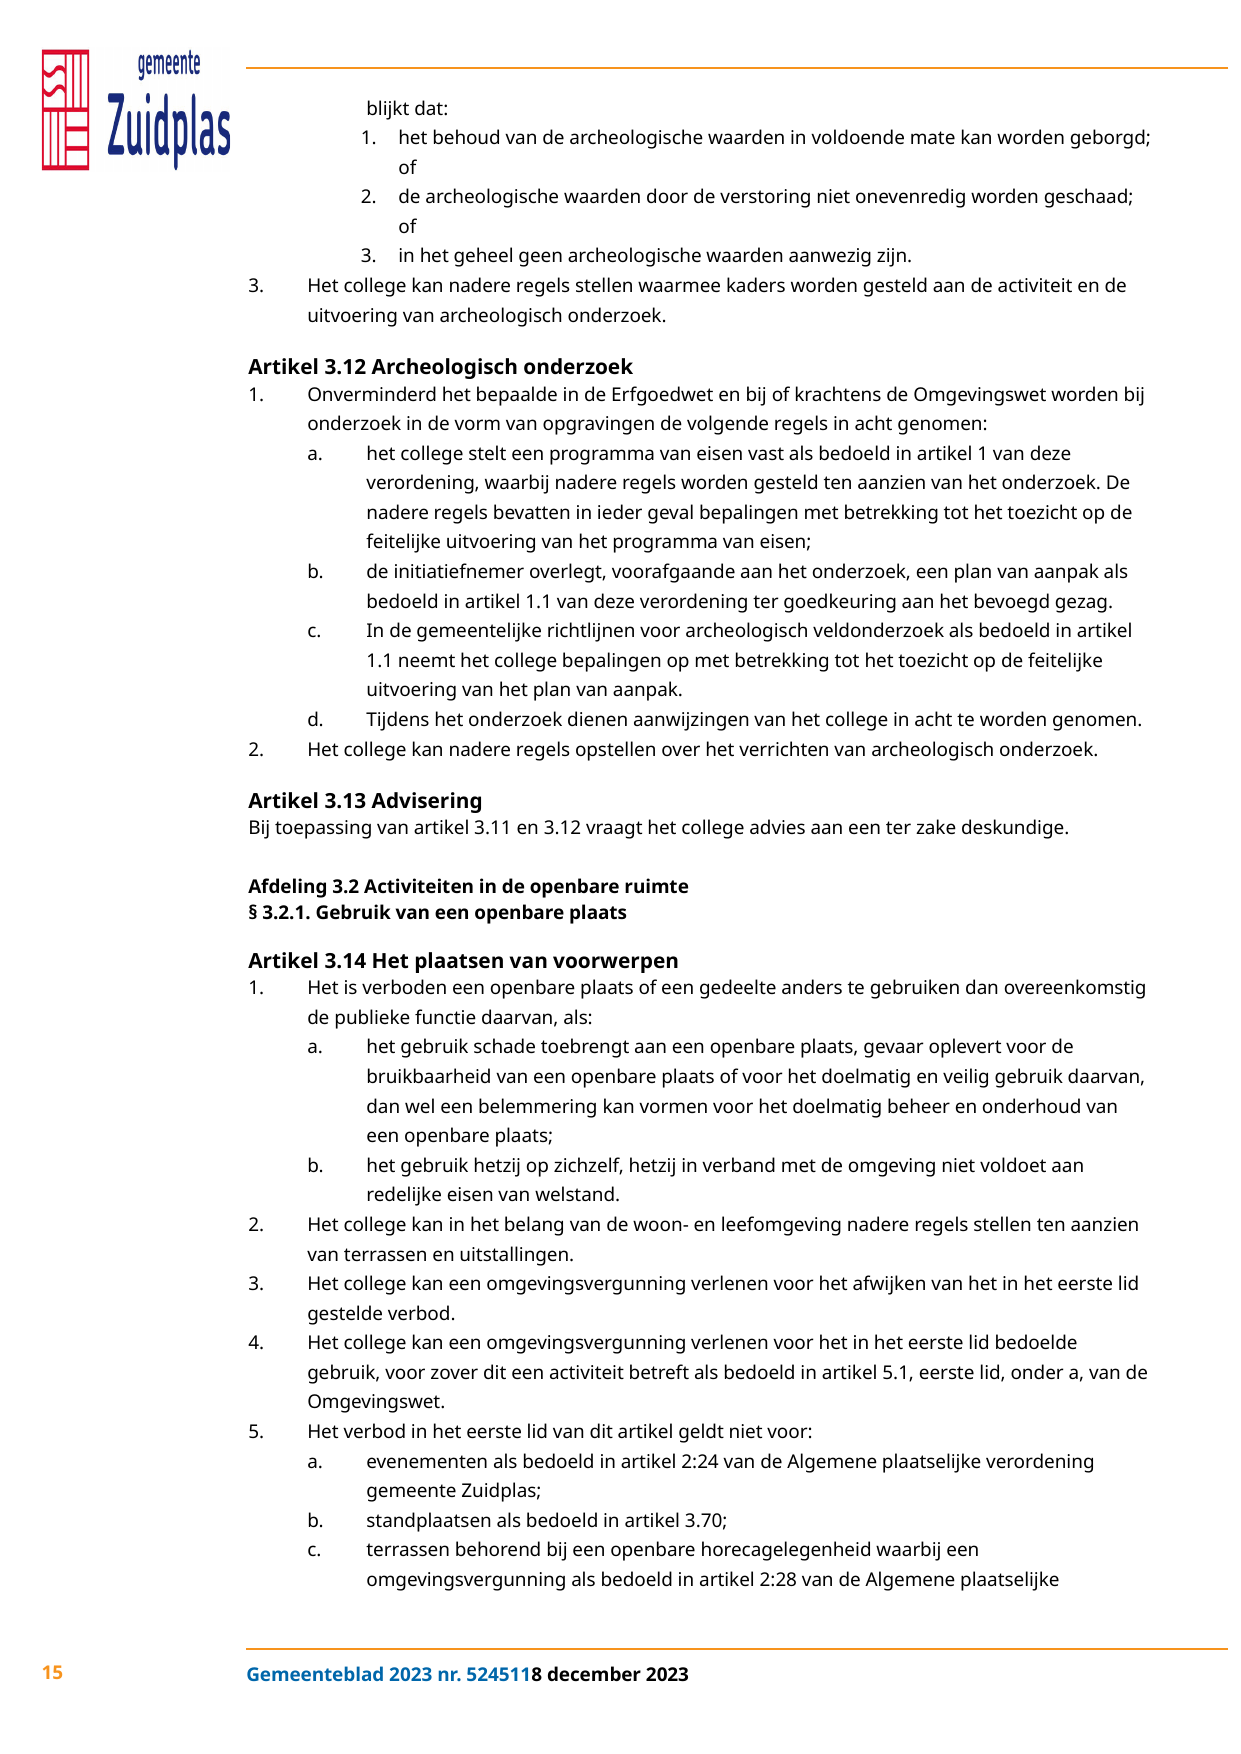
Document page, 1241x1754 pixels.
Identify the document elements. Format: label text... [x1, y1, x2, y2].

list het behoud van de archeologische waarden in voldoende mate kan worden geborgd; of [361, 124, 1152, 180]
list de archeologische waarden door de verstoring niet onevenredig worden geschaad; of [361, 183, 1152, 239]
list Het college kan een omgevingsvergunning verlenen voor het afwijken van het in het eerste lid gestelde verbod. [248, 1270, 1152, 1326]
text Artikel 3.13 Advisering [248, 786, 1152, 814]
text Bij toepassing van artikel 3.11 en 3.12 vraagt het college advies aan een ter zake deskundige. [248, 814, 1152, 840]
list Het college kan in het belang van de woon- en leefomgeving nadere regels stellen ten aanzien van terrassen en uitstallingen. [248, 1211, 1152, 1266]
text Afdeling 3.2 Activiteiten in de openbare ruimte [248, 874, 1152, 899]
text Artikel 3.12 Archeologisch onderzoek [248, 352, 1152, 381]
list blijkt dat: [307, 95, 1152, 121]
list In de gemeentelijke richtlijnen voor archeologisch veldonderzoek als bedoeld in artikel 1.1 neemt het college bepalingen op met betrekking tot het toezicht op de feitelijke uitvoering van het plan van aanpak. [307, 617, 1152, 702]
picture [41, 47, 231, 172]
list het gebruik schade toebrengt aan een openbare plaats, gevaar oplevert voor de bruikbaarheid van een openbare plaats of voor het doelmatig en veilig gebruik daarvan, dan wel een belemmering kan vormen voor het doelmatig beheer en onderhoud van een openbare plaats; [307, 1034, 1152, 1148]
list Het college kan nadere regels stellen waarmee kaders worden gesteld aan de activiteit en de uitvoering van archeologisch onderzoek. [248, 272, 1152, 328]
list Het college kan een omgevingsvergunning verlenen voor het in het eerste lid bedoelde gebruik, voor zover dit een activiteit betreft als bedoeld in artikel 5.1, eerste lid, onder a, van de Omgevingswet. [248, 1329, 1152, 1414]
list Onverminderd het bepaalde in de Erfgoedwet en bij of krachtens de Omgevingswet worden bij onderzoek in de vorm van opgravingen de volgende regels in acht genomen: [248, 381, 1152, 436]
list de initiatiefnemer overlegt, voorafgaande aan het onderzoek, een plan van aanpak als bedoeld in artikel 1.1 van deze verordening ter goedkeuring aan het bevoegd gezag. [307, 558, 1152, 613]
list Tijdens het onderzoek dienen aanwijzingen van het college in acht te worden genomen. [307, 706, 1152, 732]
list Het verbod in het eerste lid van dit artikel geldt niet voor: [248, 1418, 1152, 1444]
list evenementen als bedoeld in artikel 2:24 van de Algemene plaatselijke verordening gemeente Zuidplas; [307, 1448, 1152, 1503]
list in het geheel geen archeologische waarden aanwezig zijn. [361, 243, 1152, 268]
list Het is verboden een openbare plaats of een gedeelte anders te gebruiken dan overeenkomstig de publieke functie daarvan, als: [248, 974, 1152, 1030]
list terrassen behorend bij een openbare horecagelegenheid waarbij een omgevingsvergunning als bedoeld in artikel 2:28 van de Algemene plaatselijke [307, 1537, 1152, 1592]
list Het college kan nadere regels opstellen over het verrichten van archeologisch onderzoek. [248, 736, 1152, 761]
text § 3.2.1. Gebruik van een openbare plaats [248, 899, 1152, 925]
list standplaatsen als bedoeld in artikel 3.70; [307, 1507, 1152, 1533]
list het gebruik hetzij op zichzelf, hetzij in verband met de omgeving niet voldoet aan redelijke eisen van welstand. [307, 1152, 1152, 1207]
text Artikel 3.14 Het plaatsen van voorwerpen [248, 946, 1152, 974]
list het college stelt een programma van eisen vast als bedoeld in artikel 1 van deze verordening, waarbij nadere regels worden gesteld ten aanzien van het onderzoek. De nadere regels bevatten in ieder geval bepalingen met betrekking tot het toezicht op de feitelijke uitvoering van het programma van eisen; [307, 440, 1152, 554]
